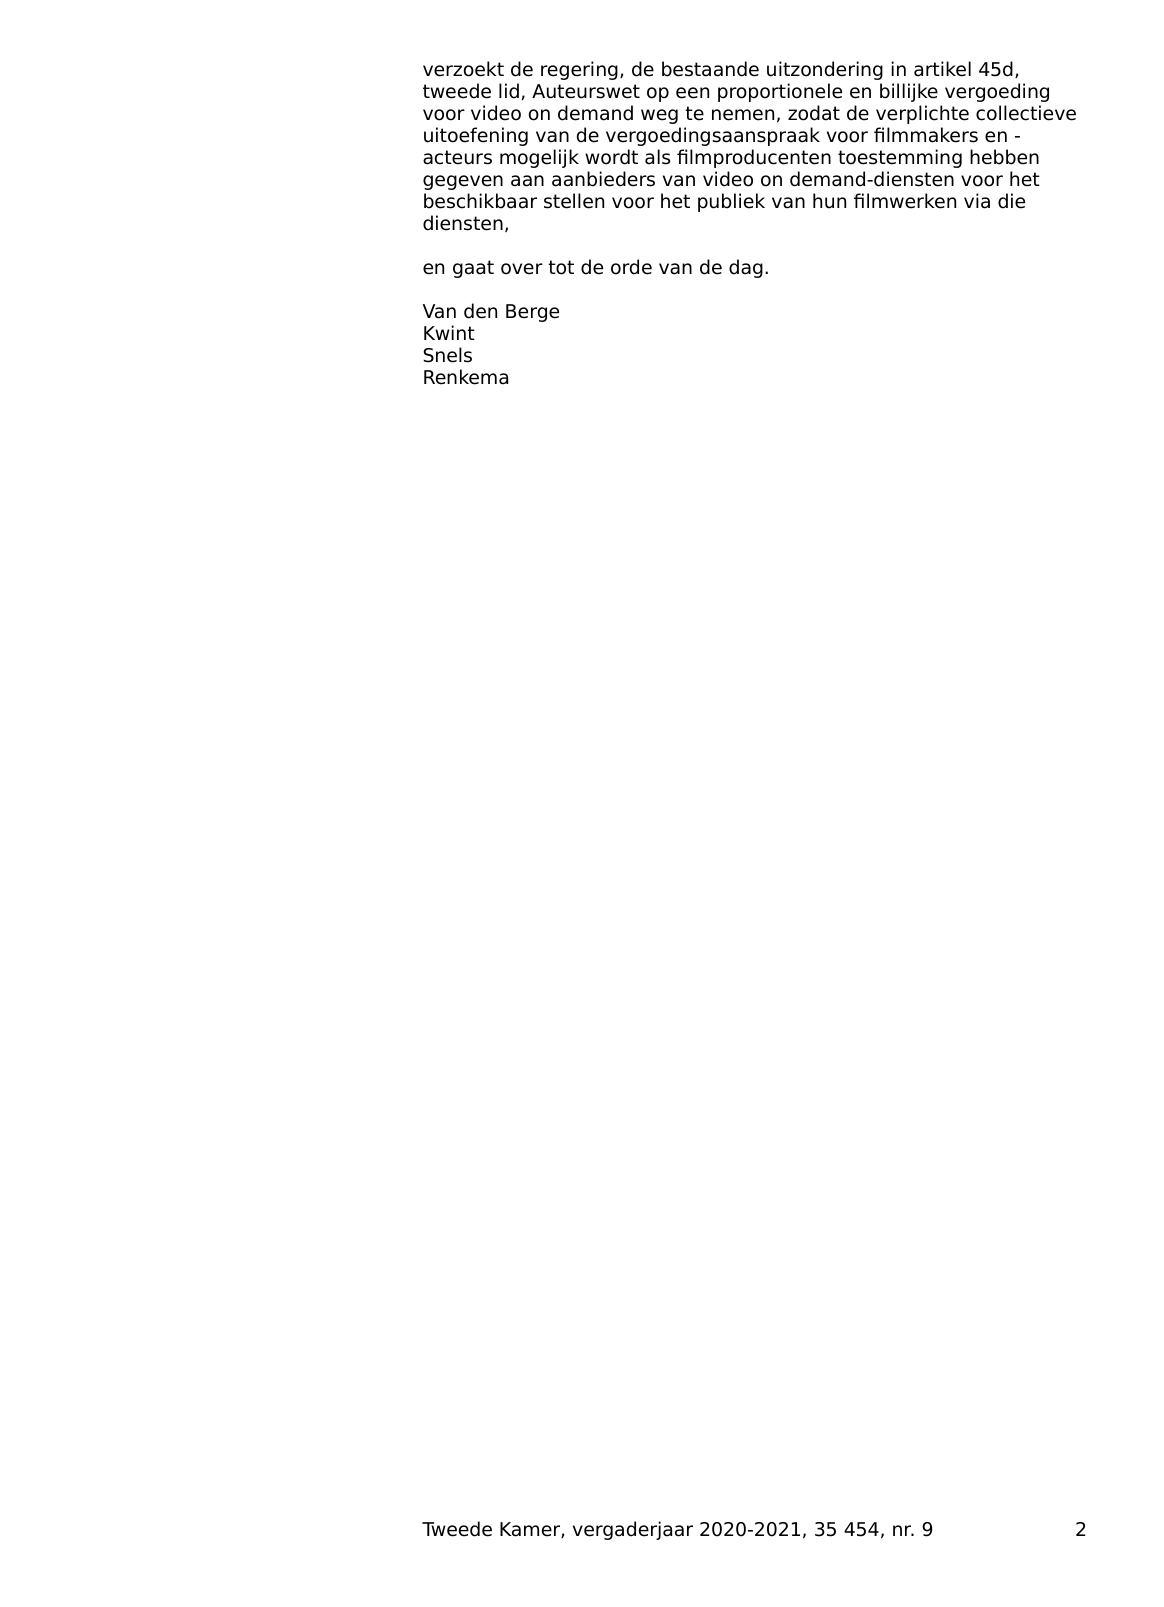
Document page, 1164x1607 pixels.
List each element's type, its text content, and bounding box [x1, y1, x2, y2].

text verzoekt de regering, de bestaande uitzondering in artikel 45d, tweede lid, Auteurswet op een proportionele en billijke vergoeding voor video on demand weg te nemen, zodat de verplichte collectieve uitoefening van de vergoedingsaanspraak voor filmmakers en -acteurs mogelijk wordt als filmproducenten toestemming hebben gegeven aan aanbieders van video on demand-diensten voor het beschikbaar stellen voor het publiek van hun filmwerken via die diensten, [422, 59, 1087, 235]
text Kwint [422, 323, 1087, 345]
text Renkema [422, 367, 1087, 389]
text en gaat over tot de orde van de dag. [422, 257, 1087, 279]
text Snels [422, 345, 1087, 367]
text Van den Berge [422, 301, 1087, 323]
